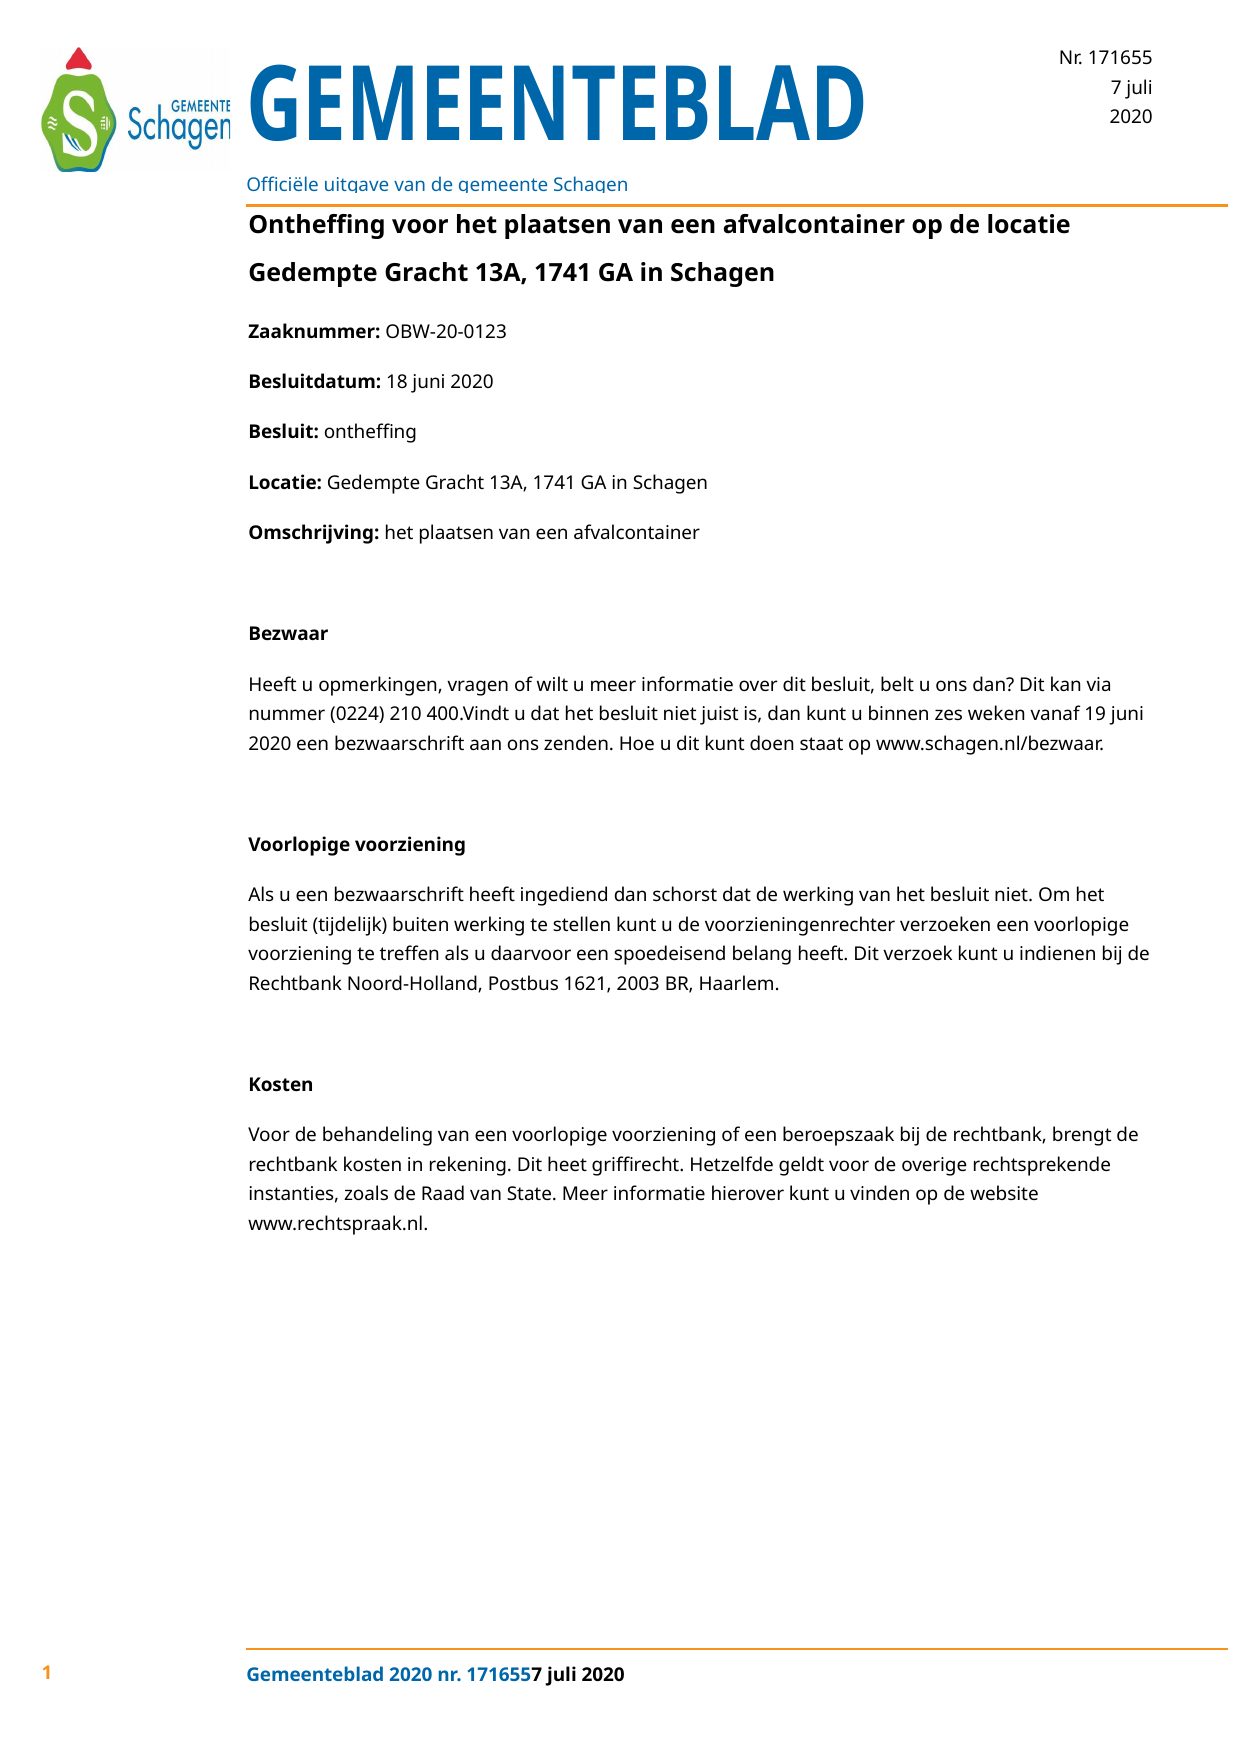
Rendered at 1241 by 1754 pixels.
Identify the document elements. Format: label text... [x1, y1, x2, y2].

text Besluitdatum: 18 juni 2020 [248, 368, 1152, 394]
text Ontheffing voor het plaatsen van een afvalcontainer op de locatie Gedempte Gracht 13A, 1741 GA in Schagen [248, 207, 1152, 288]
text Locatie: Gedempte Gracht 13A, 1741 GA in Schagen [248, 469, 1152, 495]
picture [41, 47, 231, 172]
text Zaaknummer: OBW-20-0123 [248, 318, 1152, 344]
text Als u een bezwaarschrift heeft ingediend dan schorst dat de werking van het besluit niet. Om het besluit (tijdelijk) buiten werking te stellen kunt u de voorzieningenrechter verzoeken een voorlopige voorziening te treffen als u daarvoor een spoedeisend belang heeft. Dit verzoek kunt u indienen bij de Rechtbank Noord-Holland, Postbus 1621, 2003 BR, Haarlem. [248, 881, 1152, 996]
text Omschrijving: het plaatsen van een afvalcontainer [248, 519, 1152, 545]
text Voor de behandeling van een voorlopige voorziening of een beroepszaak bij de rechtbank, brengt de rechtbank kosten in rekening. Dit heet griffirecht. Hetzelfde geldt voor de overige rechtsprekende instanties, zoals de Raad van State. Meer informatie hierover kunt u vinden op de website www.rechtspraak.nl. [248, 1121, 1152, 1236]
text Voorlopige voorziening [248, 831, 1152, 857]
text Kosten [248, 1071, 1152, 1097]
text Heeft u opmerkingen, vragen of wilt u meer informatie over dit besluit, belt u ons dan? Dit kan via nummer (0224) 210 400.Vindt u dat het besluit niet juist is, dan kunt u binnen zes weken vanaf 19 juni 2020 een bezwaarschrift aan ons zenden. Hoe u dit kunt doen staat op www.schagen.nl/bezwaar. [248, 671, 1152, 756]
text Bezwaar [248, 620, 1152, 646]
text Besluit: ontheffing [248, 419, 1152, 444]
